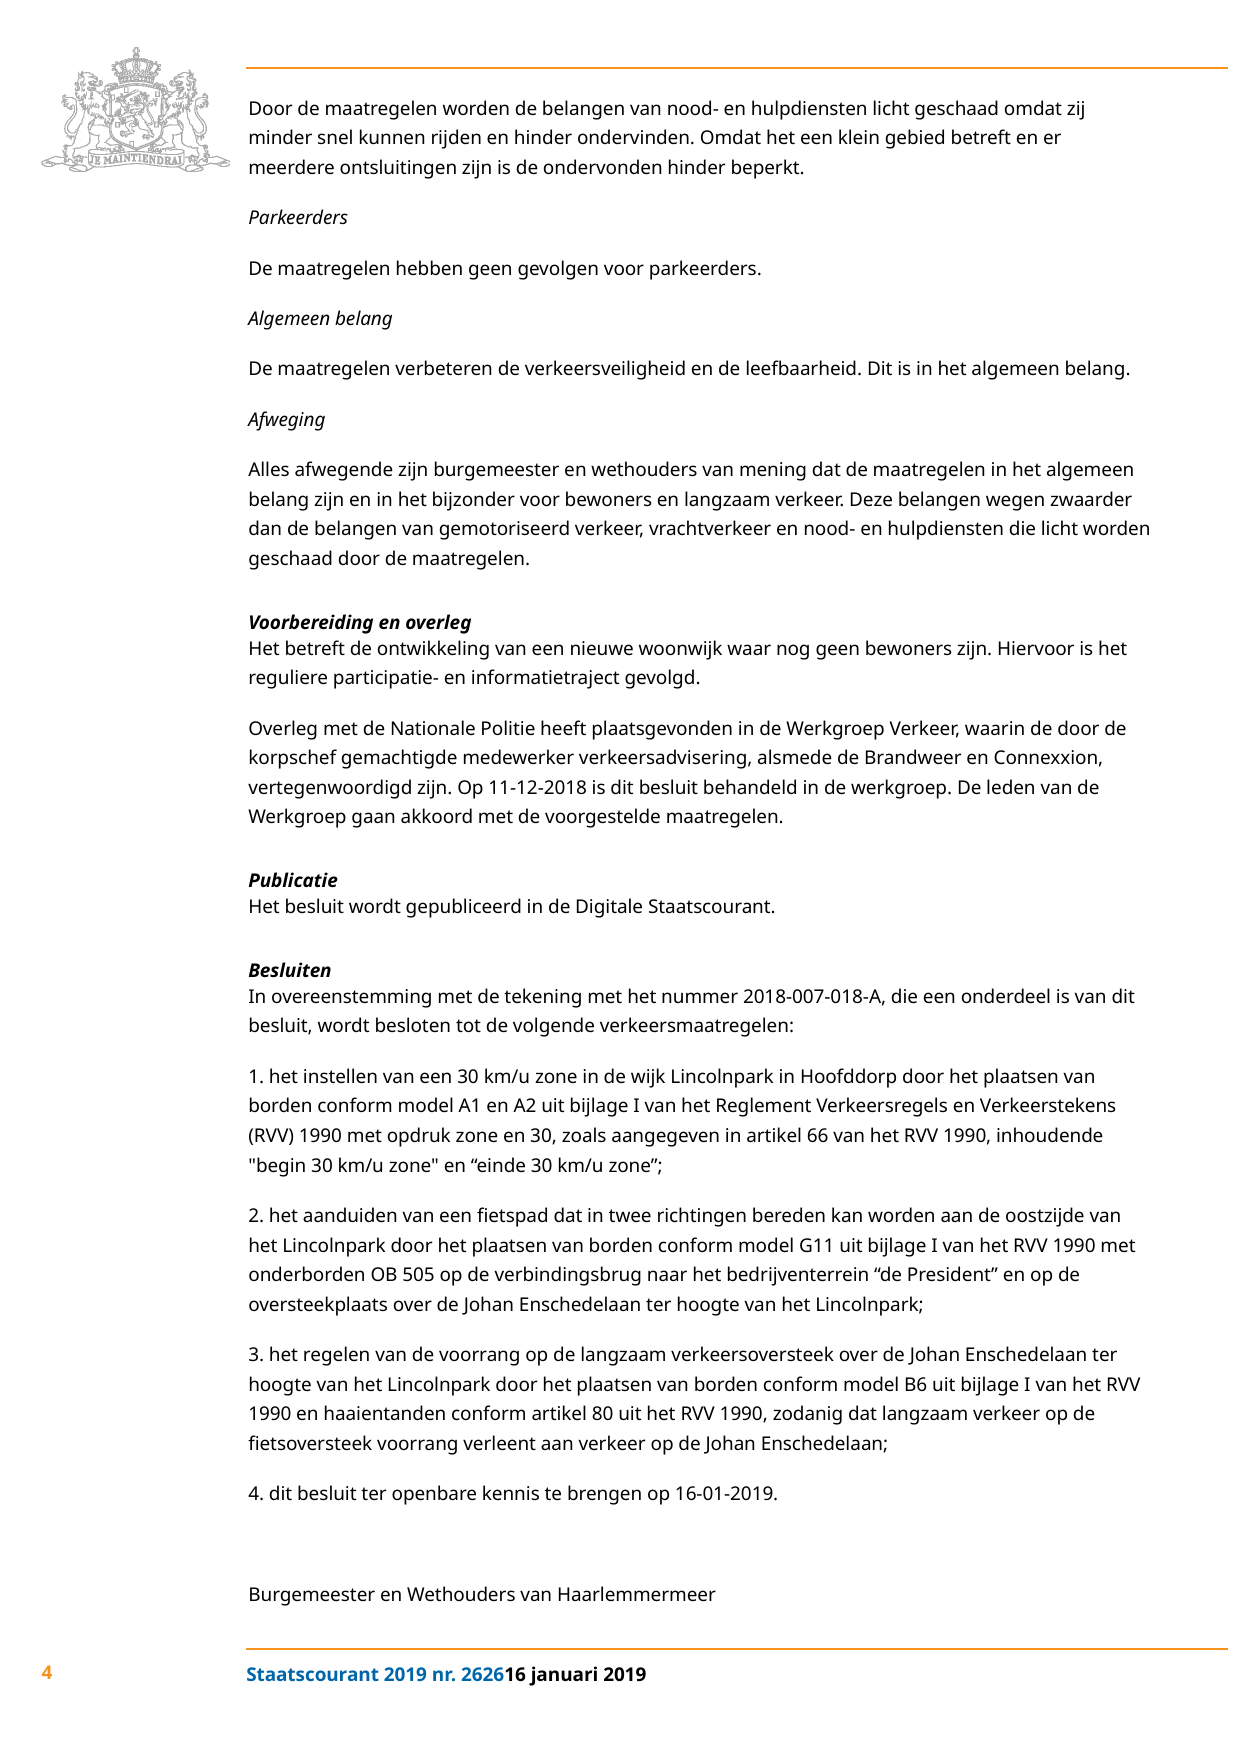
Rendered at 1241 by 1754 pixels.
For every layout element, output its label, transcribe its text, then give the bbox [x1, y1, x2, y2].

text Burgemeester en Wethouders van Haarlemmermeer [248, 1581, 1152, 1607]
text Overleg met de Nationale Politie heeft plaatsgevonden in de Werkgroep Verkeer, waarin de door de korpschef gemachtigde medewerker verkeersadvisering, alsmede de Brandweer en Connexxion, vertegenwoordigd zijn. Op 11-12-2018 is dit besluit behandeld in de werkgroep. De leden van de Werkgroep gaan akkoord met de voorgestelde maatregelen. [248, 715, 1152, 829]
text Afweging [248, 406, 1152, 432]
text Door de maatregelen worden de belangen van nood- en hulpdiensten licht geschaad omdat zij minder snel kunnen rijden en hinder ondervinden. Omdat het een klein gebied betreft en er meerdere ontsluitingen zijn is de ondervonden hinder beperkt. [248, 95, 1152, 180]
text De maatregelen verbeteren de verkeersveiligheid en de leefbaarheid. Dit is in het algemeen belang. [248, 356, 1152, 381]
picture [41, 47, 231, 172]
text 3. het regelen van de voorrang op de langzaam verkeersoversteek over de Johan Enschedelaan ter hoogte van het Lincolnpark door het plaatsen van borden conform model B6 uit bijlage I van het RVV 1990 en haaientanden conform artikel 80 uit het RVV 1990, zodanig dat langzaam verkeer op de fietsoversteek voorrang verleent aan verkeer op de Johan Enschedelaan; [248, 1341, 1152, 1456]
text De maatregelen hebben geen gevolgen voor parkeerders. [248, 255, 1152, 281]
text Alles afwegende zijn burgemeester en wethouders van mening dat de maatregelen in het algemeen belang zijn en in het bijzonder voor bewoners en langzaam verkeer. Deze belangen wegen zwaarder dan de belangen van gemotoriseerd verkeer, vrachtverkeer en nood- en hulpdiensten die licht worden geschaad door de maatregelen. [248, 456, 1152, 571]
text Het besluit wordt gepubliceerd in de Digitale Staatscourant. [248, 893, 1152, 919]
text Algemeen belang [248, 305, 1152, 331]
text Voorbereiding en overleg [248, 609, 1152, 635]
text 2. het aanduiden van een fietspad dat in twee richtingen bereden kan worden aan de oostzijde van het Lincolnpark door het plaatsen van borden conform model G11 uit bijlage I van het RVV 1990 met onderborden OB 505 op de verbindingsbrug naar het bedrijventerrein “de President” en op de oversteekplaats over de Johan Enschedelaan ter hoogte van het Lincolnpark; [248, 1202, 1152, 1317]
text Het betreft de ontwikkeling van een nieuwe woonwijk waar nog geen bewoners zijn. Hiervoor is het reguliere participatie- en informatietraject gevolgd. [248, 635, 1152, 690]
text In overeenstemming met de tekening met het nummer 2018-007-018-A, die een onderdeel is van dit besluit, wordt besloten tot de volgende verkeersmaatregelen: [248, 983, 1152, 1038]
text 1. het instellen van een 30 km/u zone in de wijk Lincolnpark in Hoofddorp door het plaatsen van borden conform model A1 en A2 uit bijlage I van het Reglement Verkeersregels en Verkeerstekens (RVV) 1990 met opdruk zone en 30, zoals aangegeven in artikel 66 van het RVV 1990, inhoudende "begin 30 km/u zone" en “einde 30 km/u zone”; [248, 1063, 1152, 1177]
text 4. dit besluit ter openbare kennis te brengen op 16-01-2019. [248, 1481, 1152, 1506]
text Parkeerders [248, 204, 1152, 230]
text Publicatie [248, 868, 1152, 893]
text Besluiten [248, 957, 1152, 983]
